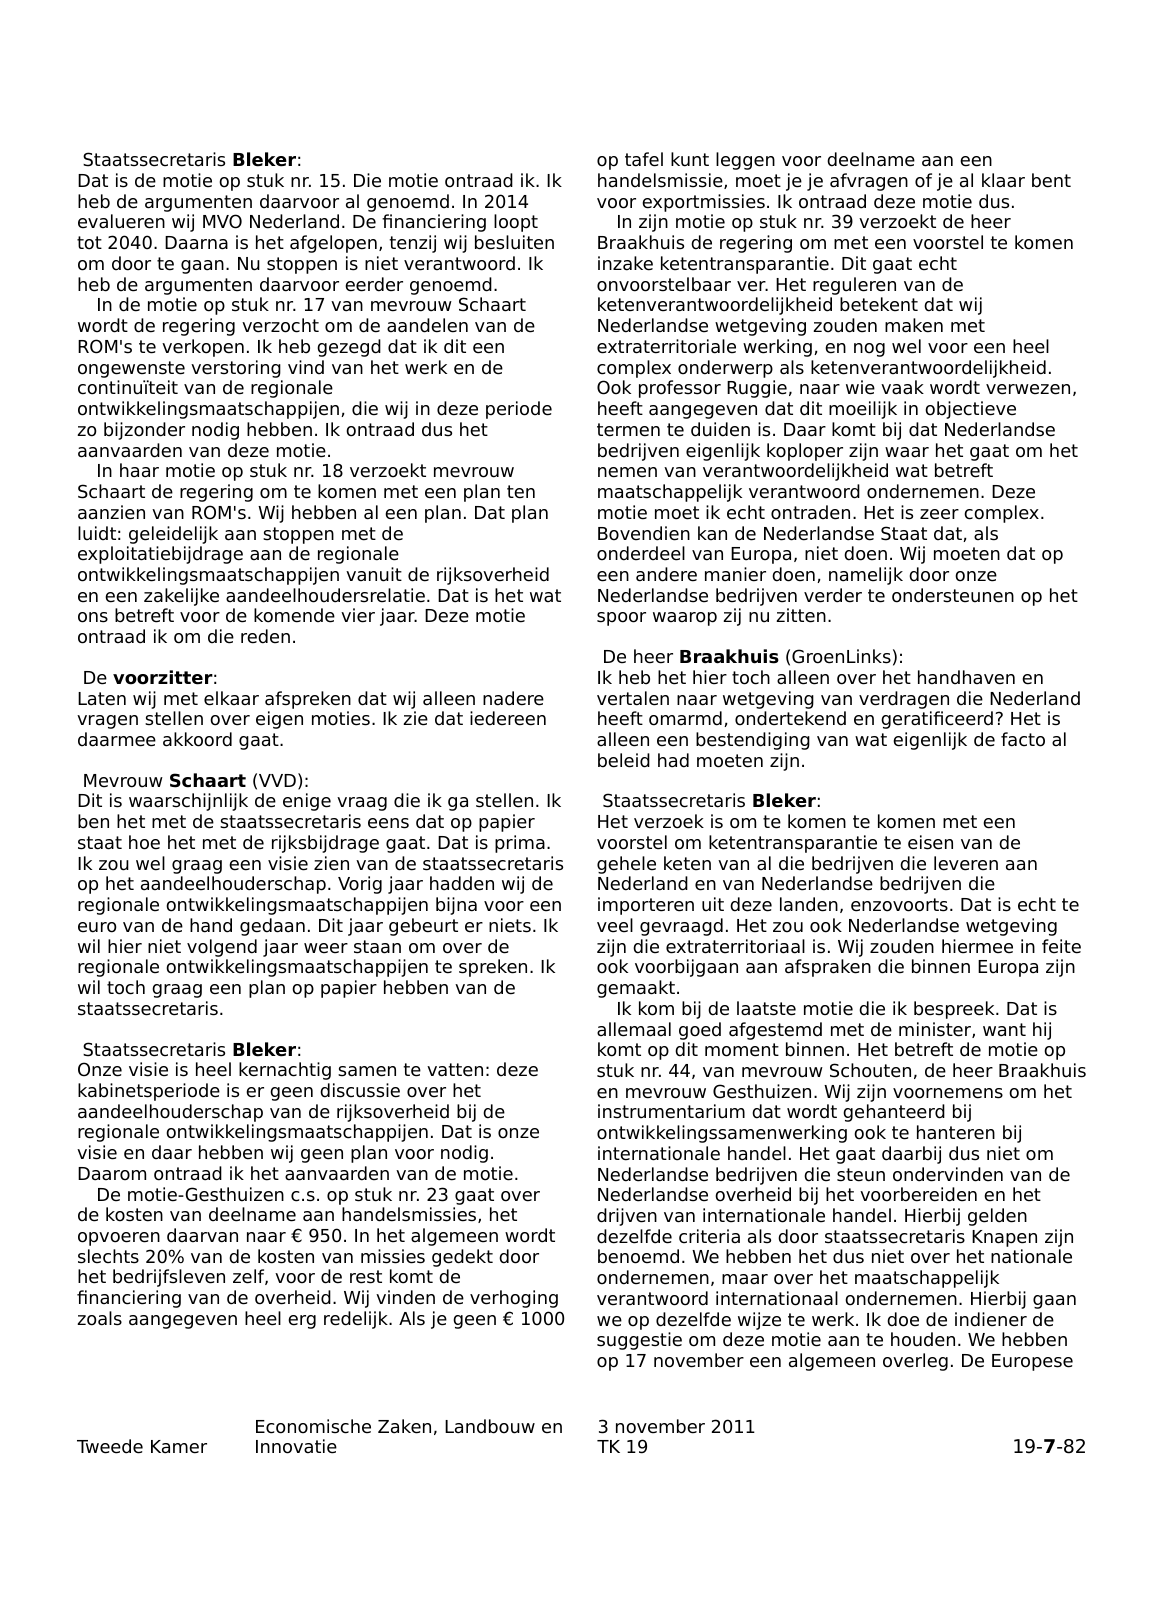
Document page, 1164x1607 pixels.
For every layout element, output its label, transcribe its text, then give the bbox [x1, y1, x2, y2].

text Ik heb het hier toch alleen over het handhaven en vertalen naar wetgeving van verdragen die Nederland heeft omarmd, ondertekend en geratificeerd? Het is alleen een bestendiging van wat eigenlijk de facto al beleid had moeten zijn. [596, 668, 1087, 771]
text op tafel kunt leggen voor deelname aan een handelsmissie, moet je je afvragen of je al klaar bent voor exportmissies. Ik ontraad deze motie dus. [596, 150, 1087, 212]
text Mevrouw Schaart (VVD): [77, 771, 567, 791]
text Staatssecretaris Bleker: [77, 150, 567, 171]
text De voorzitter: [77, 668, 567, 688]
text De motie-Gesthuizen c.s. op stuk nr. 23 gaat over de kosten van deelname aan handelsmissies, het opvoeren daarvan naar € 950. In het algemeen wordt slechts 20% van de kosten van missies gedekt door het bedrijfsleven zelf, voor de rest komt de financiering van de overheid. Wij vinden de verhoging zoals aangegeven heel erg redelijk. Als je geen € 1000 [77, 1184, 567, 1329]
text Onze visie is heel kernachtig samen te vatten: deze kabinetsperiode is er geen discussie over het aandeelhouderschap van de rijksoverheid bij de regionale ontwikkelingsmaatschappijen. Dat is onze visie en daar hebben wij geen plan voor nodig. Daarom ontraad ik het aanvaarden van de motie. [77, 1060, 567, 1184]
text In haar motie op stuk nr. 18 verzoekt mevrouw Schaart de regering om te komen met een plan ten aanzien van ROM's. Wij hebben al een plan. Dat plan luidt: geleidelijk aan stoppen met de exploitatiebijdrage aan de regionale ontwikkelingsmaatschappijen vanuit de rijksoverheid en een zakelijke aandeelhoudersrelatie. Dat is het wat ons betreft voor de komende vier jaar. Deze motie ontraad ik om die reden. [77, 461, 567, 648]
text Laten wij met elkaar afspreken dat wij alleen nadere vragen stellen over eigen moties. Ik zie dat iedereen daarmee akkoord gaat. [77, 688, 567, 751]
text In zijn motie op stuk nr. 39 verzoekt de heer Braakhuis de regering om met een voorstel te komen inzake ketentransparantie. Dit gaat echt onvoorstelbaar ver. Het reguleren van de ketenverantwoordelijkheid betekent dat wij Nederlandse wetgeving zouden maken met extraterritoriale werking, en nog wel voor een heel complex onderwerp als ketenverantwoordelijkheid. Ook professor Ruggie, naar wie vaak wordt verwezen, heeft aangegeven dat dit moeilijk in objectieve termen te duiden is. Daar komt bij dat Nederlandse bedrijven eigenlijk koploper zijn waar het gaat om het nemen van verantwoordelijkheid wat betreft maatschappelijk verantwoord ondernemen. Deze motie moet ik echt ontraden. Het is zeer complex. Bovendien kan de Nederlandse Staat dat, als onderdeel van Europa, niet doen. Wij moeten dat op een andere manier doen, namelijk door onze Nederlandse bedrijven verder te ondersteunen op het spoor waarop zij nu zitten. [596, 212, 1087, 627]
text Dat is de motie op stuk nr. 15. Die motie ontraad ik. Ik heb de argumenten daarvoor al genoemd. In 2014 evalueren wij MVO Nederland. De financiering loopt tot 2040. Daarna is het afgelopen, tenzij wij besluiten om door te gaan. Nu stoppen is niet verantwoord. Ik heb de argumenten daarvoor eerder genoemd. [77, 171, 567, 295]
text Dit is waarschijnlijk de enige vraag die ik ga stellen. Ik ben het met de staatssecretaris eens dat op papier staat hoe het met de rijksbijdrage gaat. Dat is prima. Ik zou wel graag een visie zien van de staatssecretaris op het aandeelhouderschap. Vorig jaar hadden wij de regionale ontwikkelingsmaatschappijen bijna voor een euro van de hand gedaan. Dit jaar gebeurt er niets. Ik wil hier niet volgend jaar weer staan om over de regionale ontwikkelingsmaatschappijen te spreken. Ik wil toch graag een plan op papier hebben van de staatssecretaris. [77, 791, 567, 1019]
text Ik kom bij de laatste motie die ik bespreek. Dat is allemaal goed afgestemd met de minister, want hij komt op dit moment binnen. Het betreft de motie op stuk nr. 44, van mevrouw Schouten, de heer Braakhuis en mevrouw Gesthuizen. Wij zijn voornemens om het instrumentarium dat wordt gehanteerd bij ontwikkelingssamenwerking ook te hanteren bij internationale handel. Het gaat daarbij dus niet om Nederlandse bedrijven die steun ondervinden van de Nederlandse overheid bij het voorbereiden en het drijven van internationale handel. Hierbij gelden dezelfde criteria als door staatssecretaris Knapen zijn benoemd. We hebben het dus niet over het nationale ondernemen, maar over het maatschappelijk verantwoord internationaal ondernemen. Hierbij gaan we op dezelfde wijze te werk. Ik doe de indiener de suggestie om deze motie aan te houden. We hebben op 17 november een algemeen overleg. De Europese [596, 999, 1087, 1372]
text Staatssecretaris Bleker: [77, 1039, 567, 1060]
text Staatssecretaris Bleker: [596, 791, 1087, 812]
text Het verzoek is om te komen te komen met een voorstel om ketentransparantie te eisen van de gehele keten van al die bedrijven die leveren aan Nederland en van Nederlandse bedrijven die importeren uit deze landen, enzovoorts. Dat is echt te veel gevraagd. Het zou ook Nederlandse wetgeving zijn die extraterritoriaal is. Wij zouden hiermee in feite ook voorbijgaan aan afspraken die binnen Europa zijn gemaakt. [596, 812, 1087, 999]
text De heer Braakhuis (GroenLinks): [596, 647, 1087, 668]
text In de motie op stuk nr. 17 van mevrouw Schaart wordt de regering verzocht om de aandelen van de ROM's te verkopen. Ik heb gezegd dat ik dit een ongewenste verstoring vind van het werk en de continuïteit van de regionale ontwikkelingsmaatschappijen, die wij in deze periode zo bijzonder nodig hebben. Ik ontraad dus het aanvaarden van deze motie. [77, 295, 567, 461]
